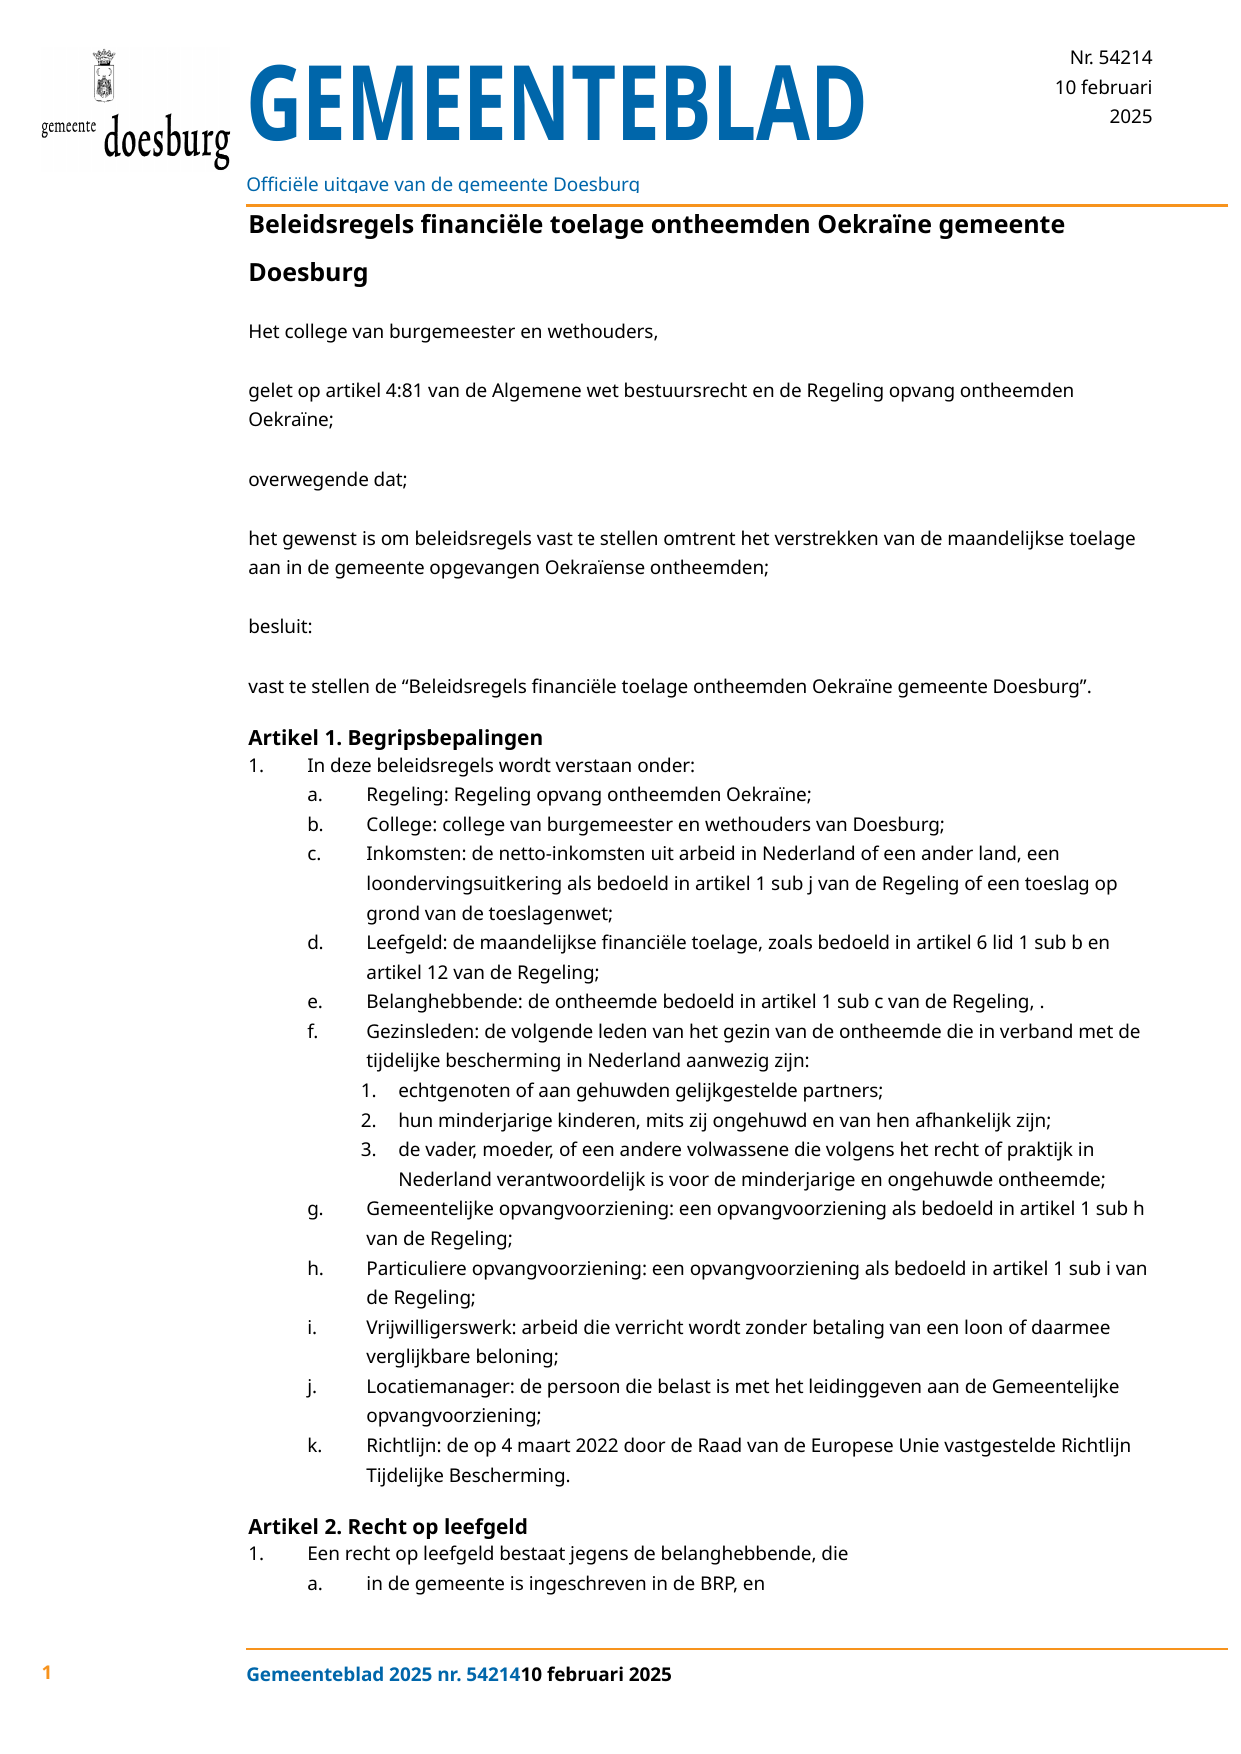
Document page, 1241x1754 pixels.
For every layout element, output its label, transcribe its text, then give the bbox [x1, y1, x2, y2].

text overwegende dat; [248, 466, 1152, 492]
text vast te stellen de “Beleidsregels financiële toelage ontheemden Oekraïne gemeente Doesburg”. [248, 673, 1152, 699]
list Gemeentelijke opvangvoorziening: een opvangvoorziening als bedoeld in artikel 1 sub h van de Regeling; [307, 1196, 1152, 1251]
list Leefgeld: de maandelijkse financiële toelage, zoals bedoeld in artikel 6 lid 1 sub b en artikel 12 van de Regeling; [307, 929, 1152, 984]
text besluit: [248, 614, 1152, 639]
list College: college van burgemeester en wethouders van Doesburg; [307, 811, 1152, 837]
text gelet op artikel 4:81 van de Algemene wet bestuursrecht en de Regeling opvang ontheemden Oekraïne; [248, 377, 1152, 432]
picture [41, 47, 231, 172]
list in de gemeente is ingeschreven in de BRP, en [307, 1570, 1152, 1596]
text het gewenst is om beleidsregels vast te stellen omtrent het verstrekken van de maandelijkse toelage aan in de gemeente opgevangen Oekraïense ontheemden; [248, 525, 1152, 580]
text Het college van burgemeester en wethouders, [248, 318, 1152, 344]
text Artikel 1. Begripsbepalingen [248, 723, 1152, 752]
list hun minderjarige kinderen, mits zij ongehuwd en van hen afhankelijk zijn; [361, 1107, 1152, 1132]
list Een recht op leefgeld bestaat jegens de belanghebbende, die [248, 1541, 1152, 1566]
list Particuliere opvangvoorziening: een opvangvoorziening als bedoeld in artikel 1 sub i van de Regeling; [307, 1255, 1152, 1310]
list Locatiemanager: de persoon die belast is met het leidinggeven aan de Gemeentelijke opvangvoorziening; [307, 1373, 1152, 1428]
list Inkomsten: de netto-inkomsten uit arbeid in Nederland of een ander land, een loondervingsuitkering als bedoeld in artikel 1 sub j van de Regeling of een toeslag op grond van de toeslagenwet; [307, 841, 1152, 925]
list Gezinsleden: de volgende leden van het gezin van de ontheemde die in verband met de tijdelijke bescherming in Nederland aanwezig zijn: [307, 1018, 1152, 1073]
list Vrijwilligerswerk: arbeid die verricht wordt zonder betaling van een loon of daarmee verglijkbare beloning; [307, 1314, 1152, 1369]
list echtgenoten of aan gehuwden gelijkgestelde partners; [361, 1077, 1152, 1103]
list Richtlijn: de op 4 maart 2022 door de Raad van de Europese Unie vastgestelde Richtlijn Tijdelijke Bescherming. [307, 1432, 1152, 1487]
list Belanghebbende: de ontheemde bedoeld in artikel 1 sub c van de Regeling, . [307, 988, 1152, 1014]
text Beleidsregels financiële toelage ontheemden Oekraïne gemeente Doesburg [248, 207, 1152, 288]
list In deze beleidsregels wordt verstaan onder: [248, 752, 1152, 777]
list Regeling: Regeling opvang ontheemden Oekraïne; [307, 781, 1152, 807]
text Artikel 2. Recht op leefgeld [248, 1512, 1152, 1541]
list de vader, moeder, of een andere volwassene die volgens het recht of praktijk in Nederland verantwoordelijk is voor de minderjarige en ongehuwde ontheemde; [361, 1136, 1152, 1192]
